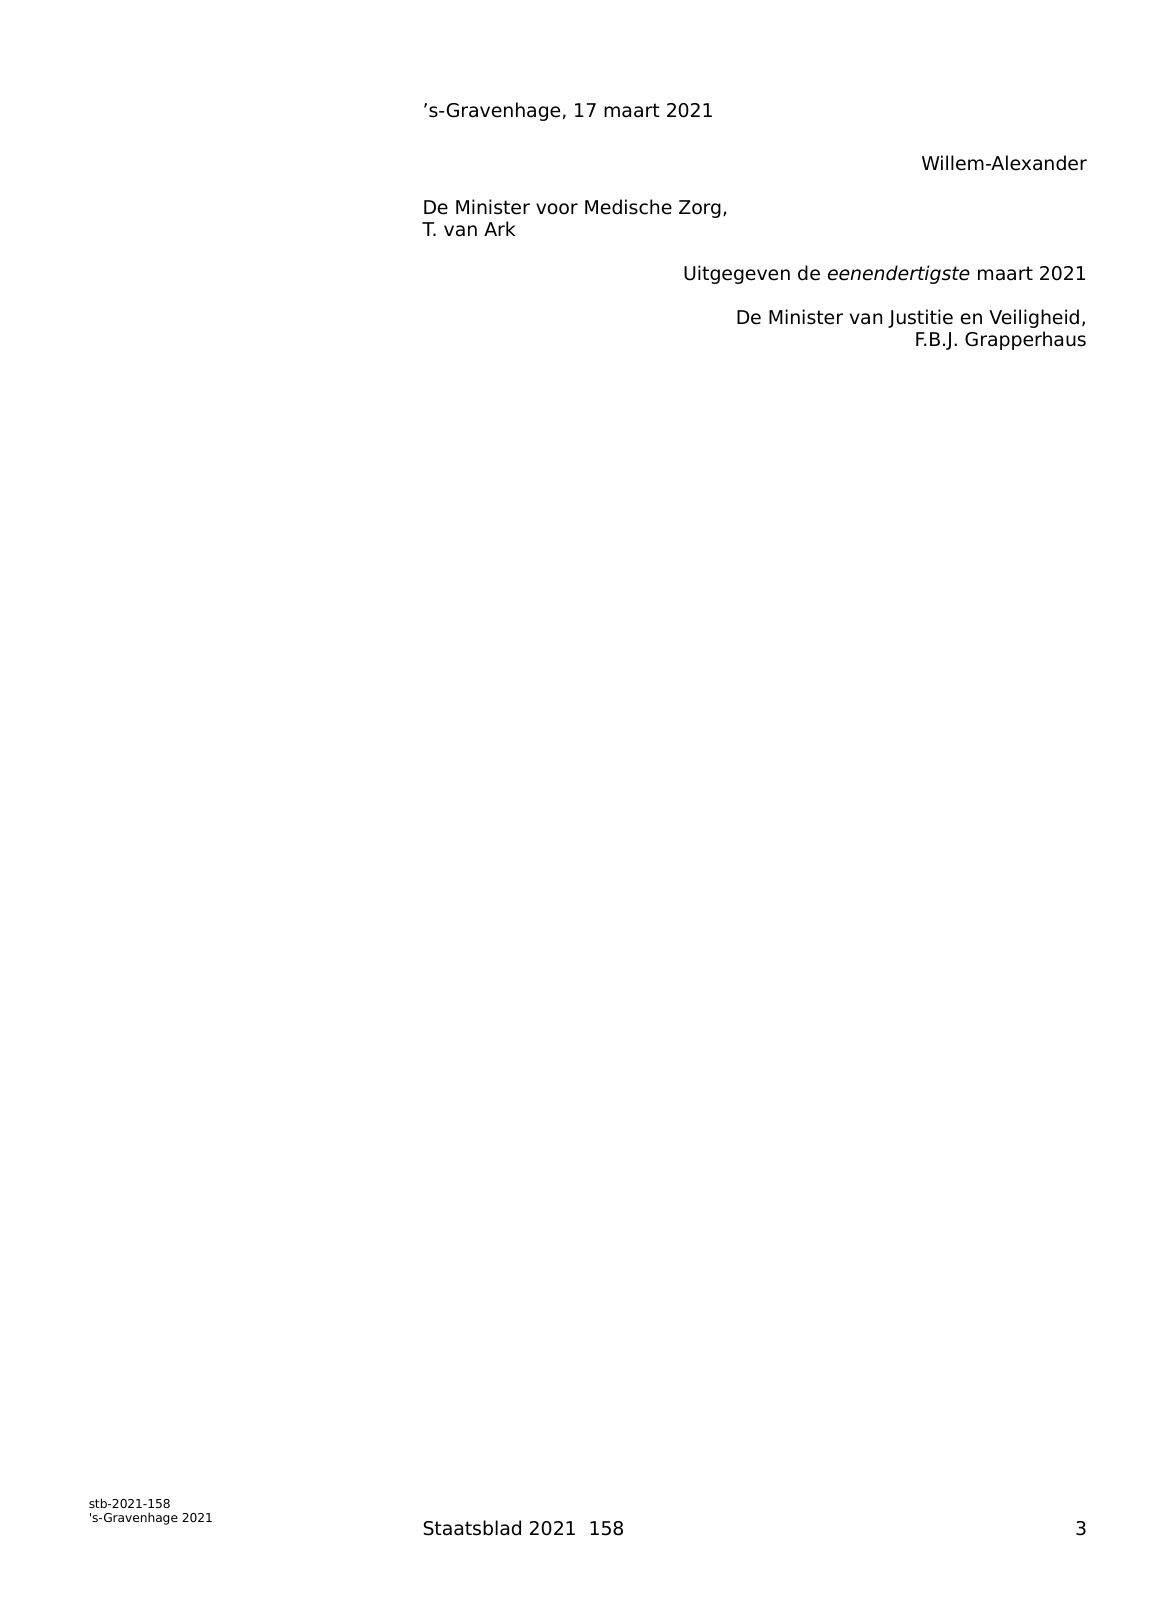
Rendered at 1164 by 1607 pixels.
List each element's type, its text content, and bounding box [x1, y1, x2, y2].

text Willem-Alexander [422, 152, 1087, 174]
text ’s-Gravenhage, 17 maart 2021 [422, 100, 1087, 122]
text stb-2021-158 [88, 1497, 323, 1511]
text 's-Gravenhage 2021 [88, 1511, 323, 1525]
text De Minister van Justitie en Veiligheid, F.B.J. Grapperhaus [422, 307, 1087, 351]
text Uitgegeven de eenendertigste maart 2021 [422, 263, 1087, 285]
text De Minister voor Medische Zorg, T. van Ark [422, 197, 1087, 241]
